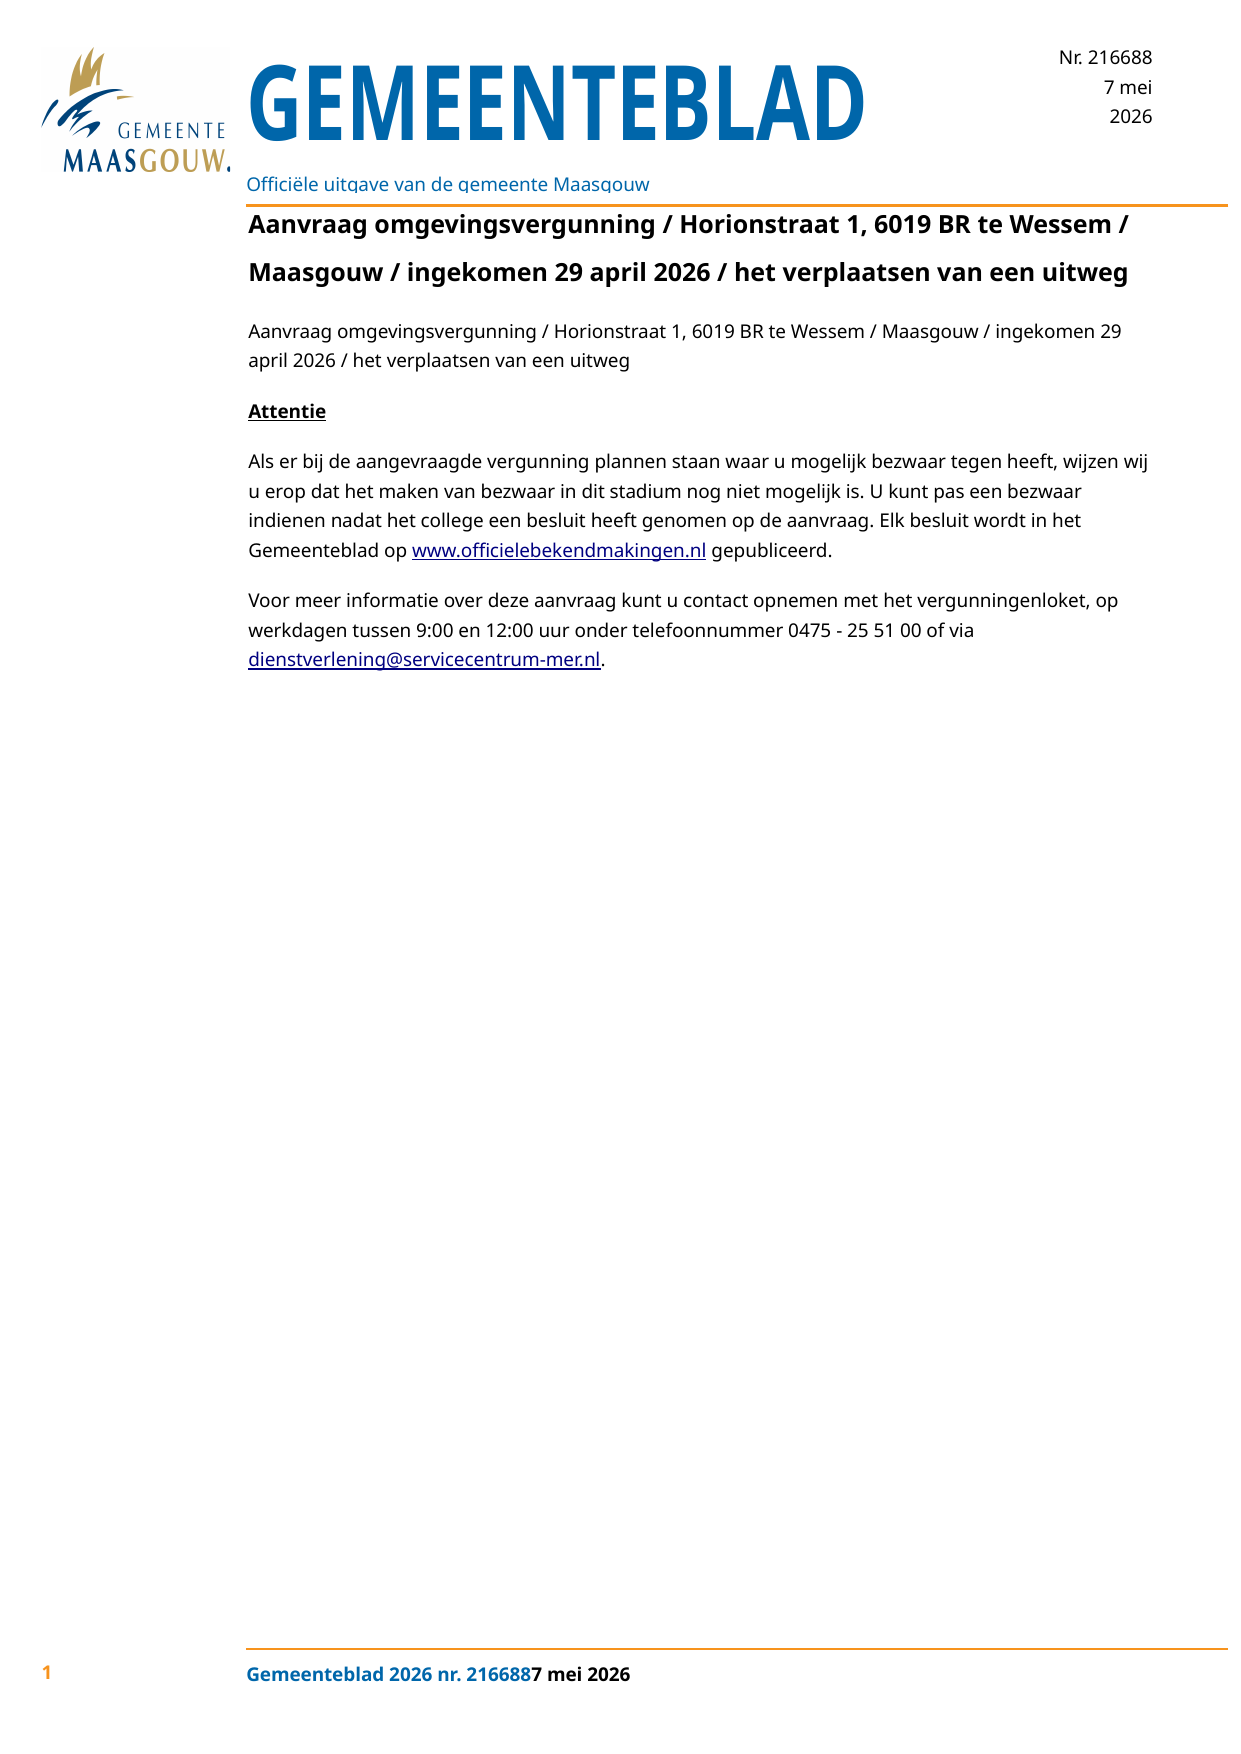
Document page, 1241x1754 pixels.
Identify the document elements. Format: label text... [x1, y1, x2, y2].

text Als er bij de aangevraagde vergunning plannen staan waar u mogelijk bezwaar tegen heeft, wijzen wij u erop dat het maken van bezwaar in dit stadium nog niet mogelijk is. U kunt pas een bezwaar indienen nadat het college een besluit heeft genomen op de aanvraag. Elk besluit wordt in het Gemeenteblad op www.officielebekendmakingen.nl gepubliceerd. [248, 448, 1152, 563]
text Voor meer informatie over deze aanvraag kunt u contact opnemen met het vergunningenloket, op werkdagen tussen 9:00 en 12:00 uur onder telefoonnummer 0475 - 25 51 00 of via dienstverlening@servicecentrum-mer.nl. [248, 587, 1152, 672]
text Aanvraag omgevingsvergunning / Horionstraat 1, 6019 BR te Wessem / Maasgouw / ingekomen 29 april 2026 / het verplaatsen van een uitweg [248, 207, 1152, 288]
text Aanvraag omgevingsvergunning / Horionstraat 1, 6019 BR te Wessem / Maasgouw / ingekomen 29 april 2026 / het verplaatsen van een uitweg [248, 318, 1152, 373]
picture [41, 47, 231, 172]
text Attentie [248, 398, 1152, 424]
